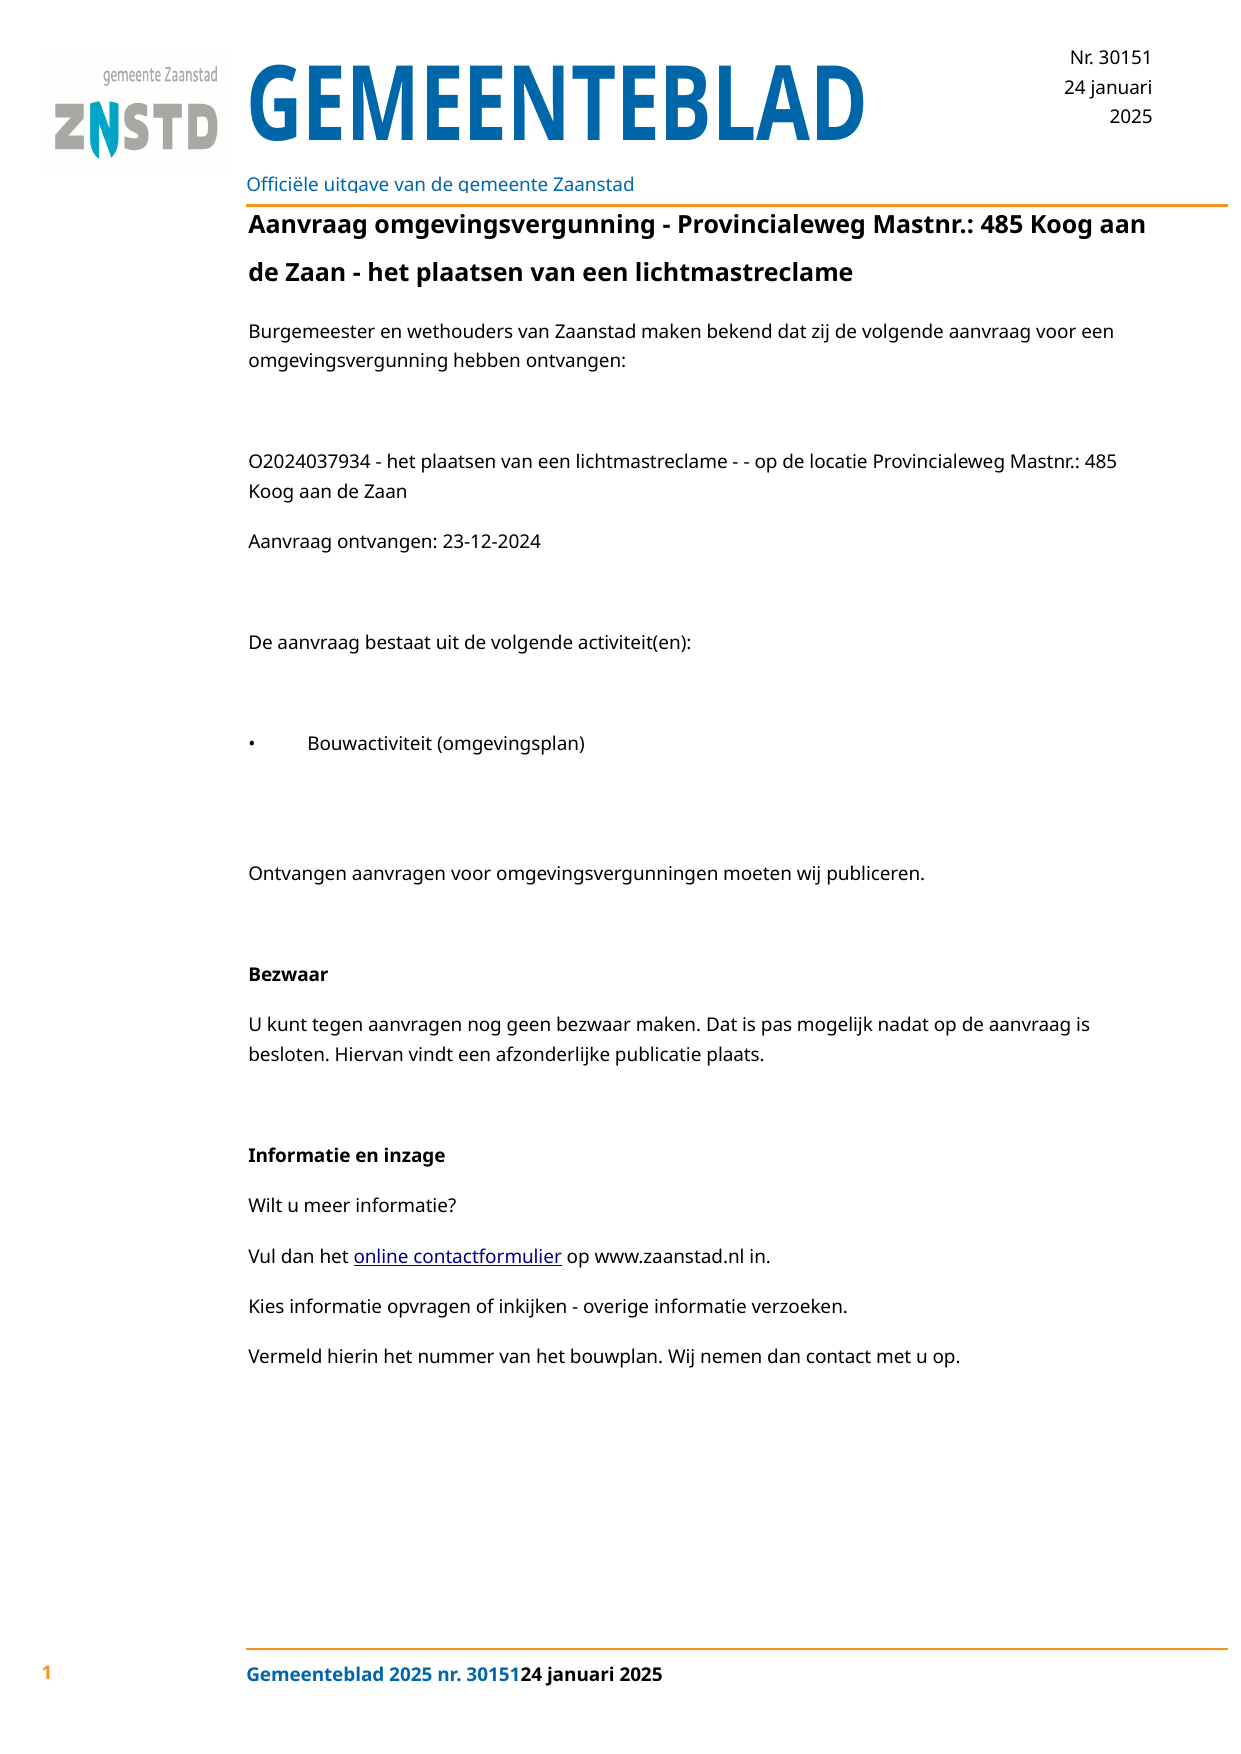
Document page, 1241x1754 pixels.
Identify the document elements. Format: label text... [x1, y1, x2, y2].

text Kies informatie opvragen of inkijken - overige informatie verzoeken. [248, 1293, 1152, 1319]
text Aanvraag ontvangen: 23-12-2024 [248, 528, 1152, 554]
text Informatie en inzage [248, 1142, 1152, 1168]
text Burgemeester en wethouders van Zaanstad maken bekend dat zij de volgende aanvraag voor een omgevingsvergunning hebben ontvangen: [248, 318, 1152, 373]
text Vermeld hierin het nummer van het bouwplan. Wij nemen dan contact met u op. [248, 1344, 1152, 1369]
list Bouwactiviteit (omgevingsplan) [248, 730, 1152, 756]
picture [41, 47, 231, 172]
text Aanvraag omgevingsvergunning - Provincialeweg Mastnr.: 485 Koog aan de Zaan - het plaatsen van een lichtmastreclame [248, 207, 1152, 288]
text U kunt tegen aanvragen nog geen bezwaar maken. Dat is pas mogelijk nadat op de aanvraag is besloten. Hiervan vindt een afzonderlijke publicatie plaats. [248, 1012, 1152, 1067]
text Ontvangen aanvragen voor omgevingsvergunningen moeten wij publiceren. [248, 860, 1152, 886]
text Wilt u meer informatie? [248, 1192, 1152, 1218]
text Bezwaar [248, 961, 1152, 987]
text De aanvraag bestaat uit de volgende activiteit(en): [248, 629, 1152, 655]
text Vul dan het online contactformulier op www.zaanstad.nl in. [248, 1243, 1152, 1269]
text O2024037934 - het plaatsen van een lichtmastreclame - - op de locatie Provincialeweg Mastnr.: 485 Koog aan de Zaan [248, 448, 1152, 504]
